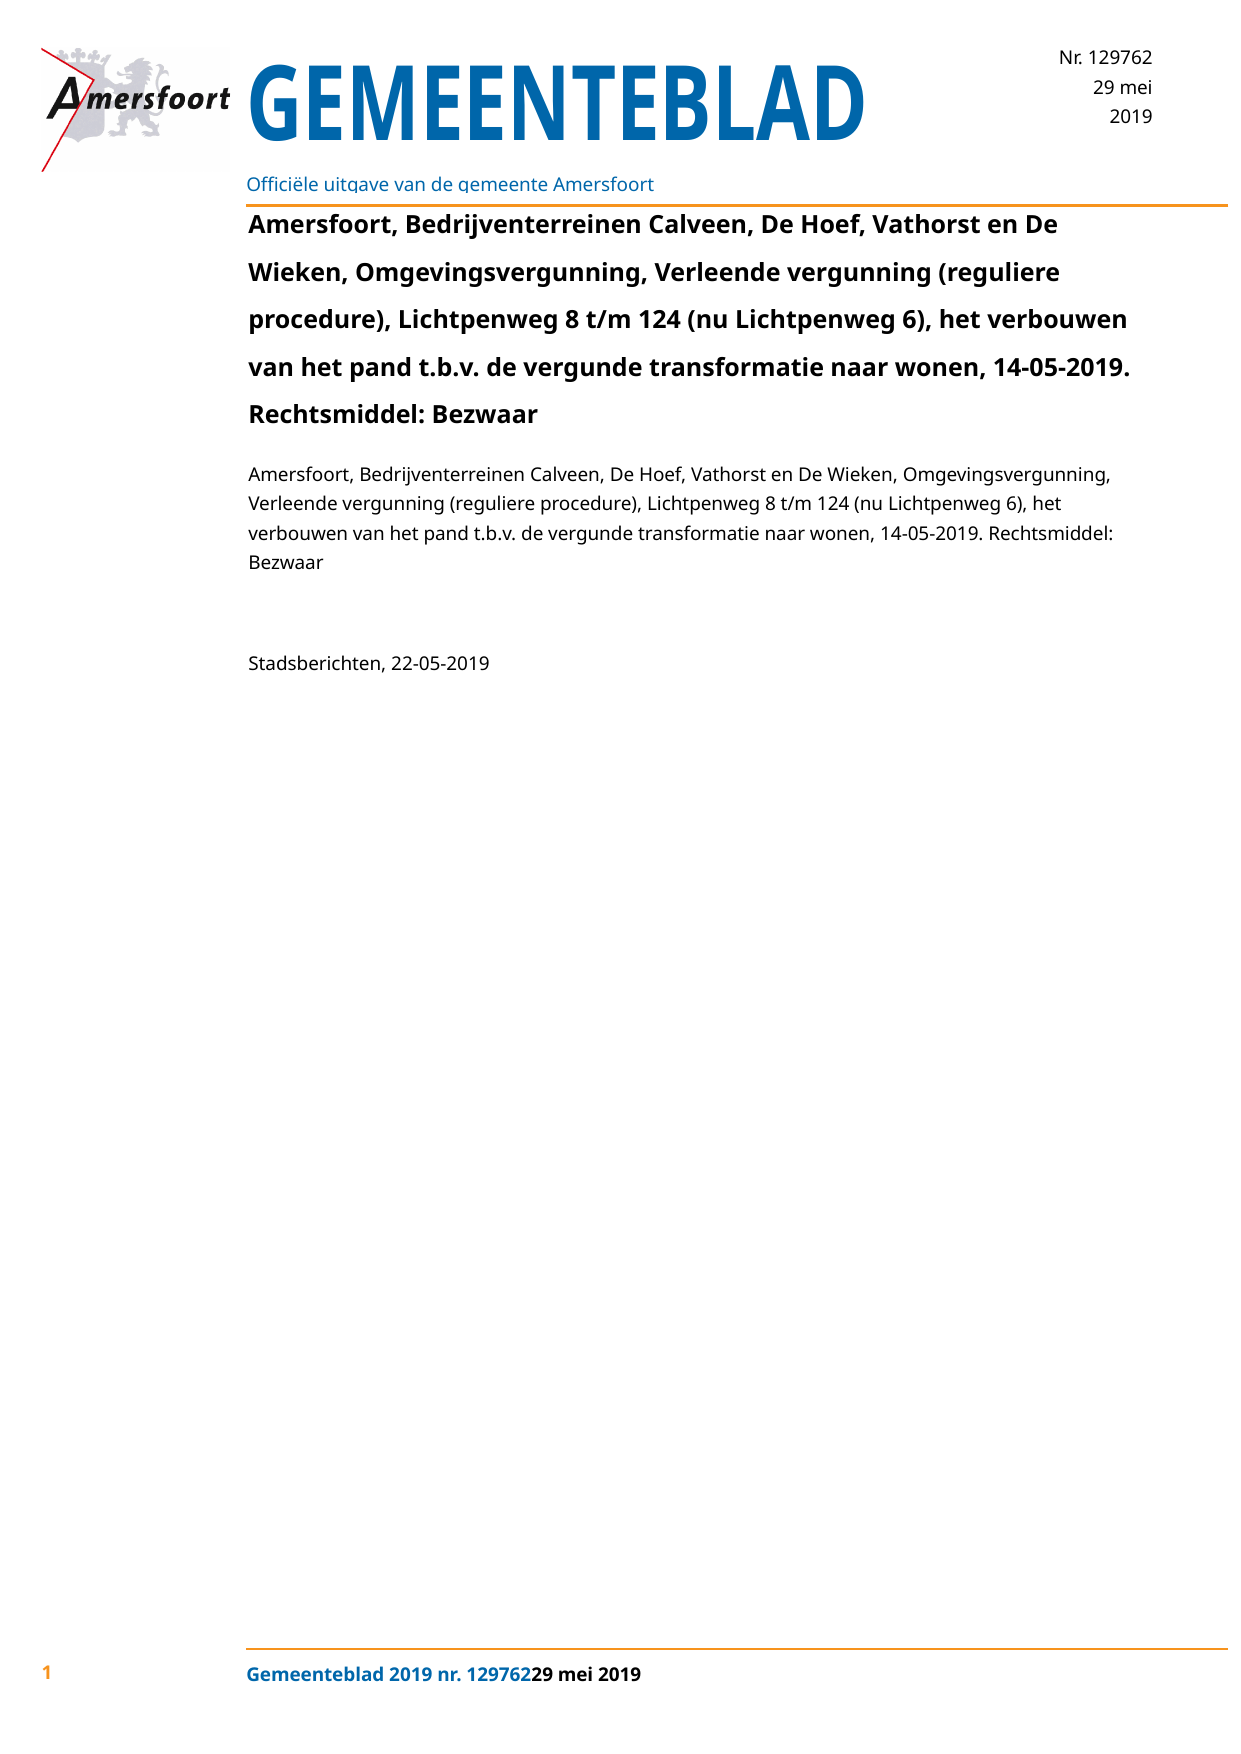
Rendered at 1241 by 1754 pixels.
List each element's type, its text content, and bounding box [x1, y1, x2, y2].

text Stadsberichten, 22-05-2019 [248, 650, 1152, 676]
text Amersfoort, Bedrijventerreinen Calveen, De Hoef, Vathorst en De Wieken, Omgevingsvergunning, Verleende vergunning (reguliere procedure), Lichtpenweg 8 t/m 124 (nu Lichtpenweg 6), het verbouwen van het pand t.b.v. de vergunde transformatie naar wonen, 14-05-2019. Rechtsmiddel: Bezwaar [248, 207, 1152, 431]
picture [41, 47, 231, 172]
text Amersfoort, Bedrijventerreinen Calveen, De Hoef, Vathorst en De Wieken, Omgevingsvergunning, Verleende vergunning (reguliere procedure), Lichtpenweg 8 t/m 124 (nu Lichtpenweg 6), het verbouwen van het pand t.b.v. de vergunde transformatie naar wonen, 14-05-2019. Rechtsmiddel: Bezwaar [248, 461, 1152, 575]
